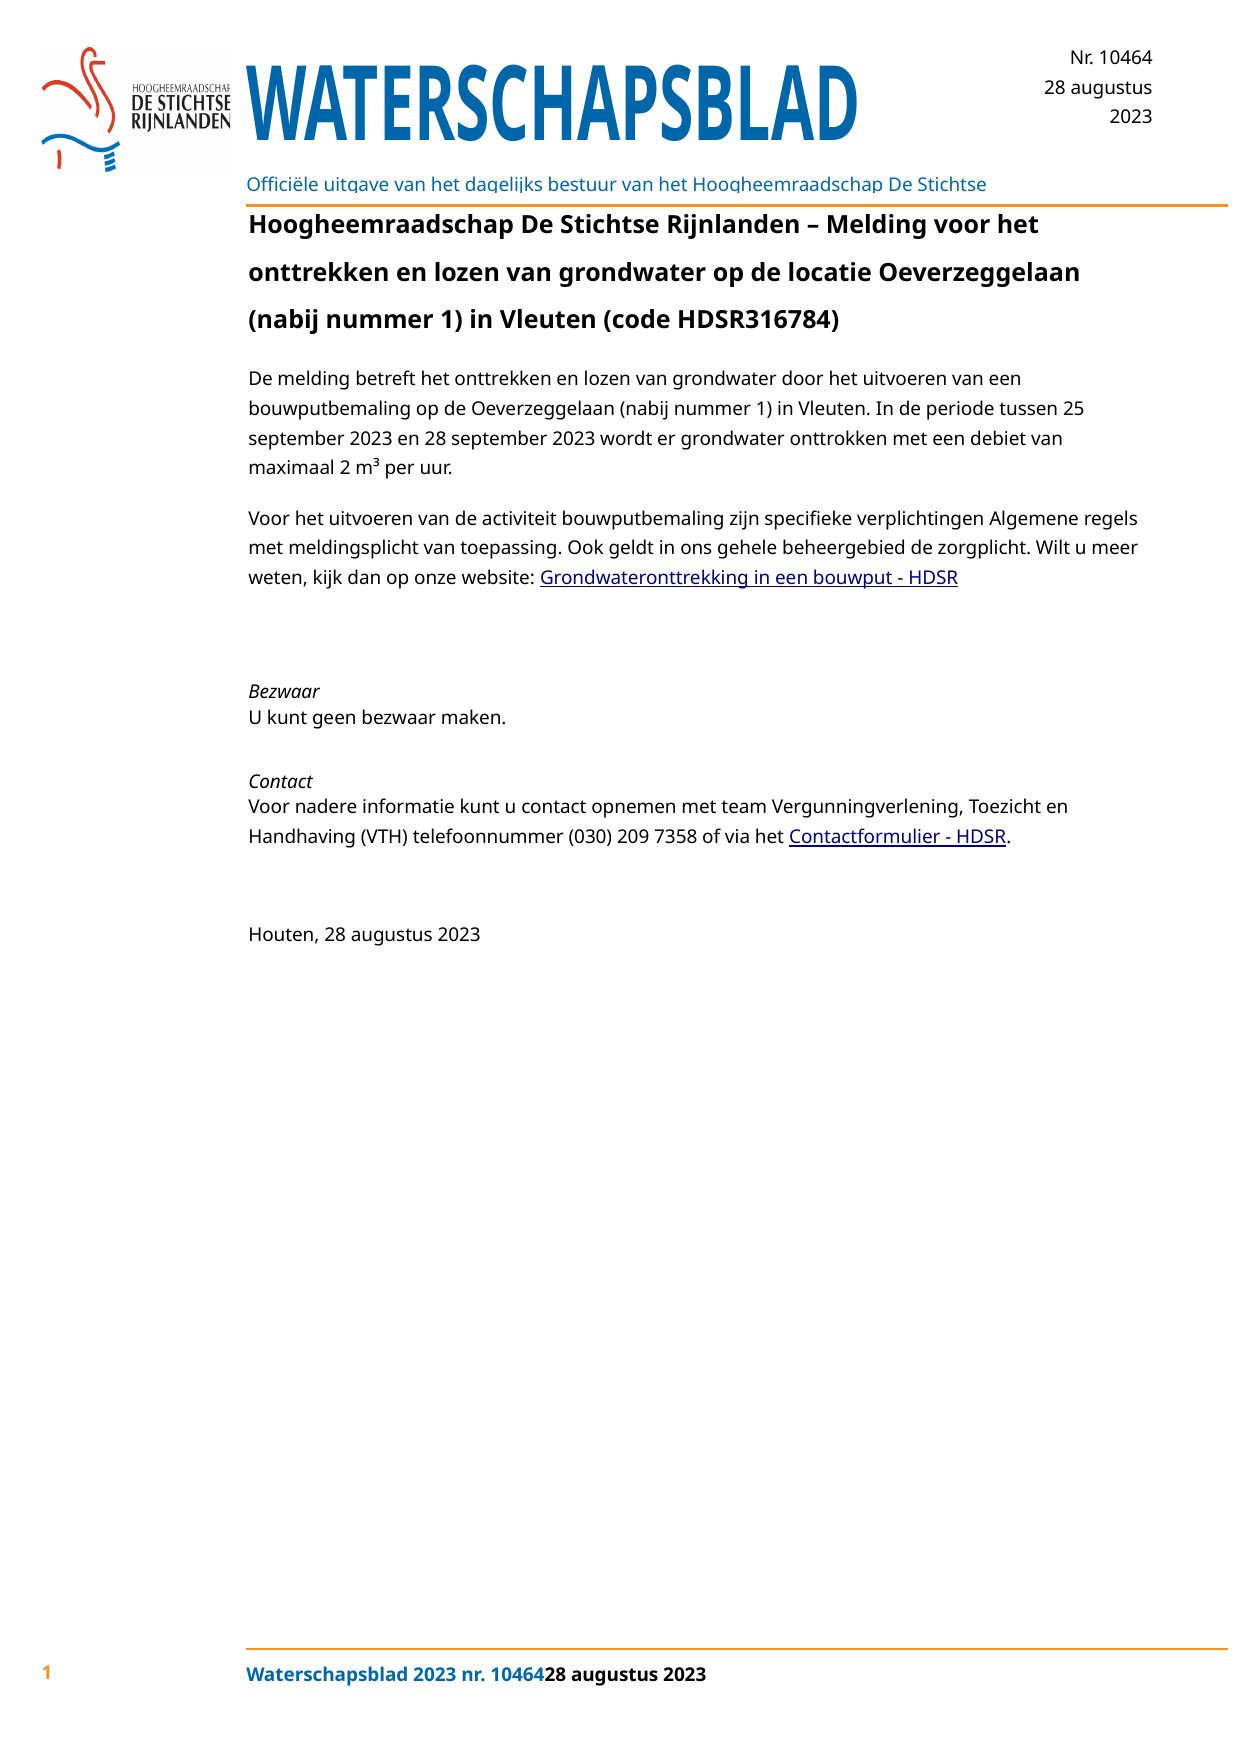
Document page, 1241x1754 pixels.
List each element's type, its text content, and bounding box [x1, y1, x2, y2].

text Bezwaar [248, 678, 1152, 704]
text Hoogheemraadschap De Stichtse Rijnlanden – Melding voor het onttrekken en lozen van grondwater op de locatie Oeverzeggelaan (nabij nummer 1) in Vleuten (code HDSR316784) [248, 207, 1152, 336]
text Houten, 28 augustus 2023 [248, 921, 1152, 947]
text Contact [248, 768, 1152, 794]
text Voor het uitvoeren van de activiteit bouwputbemaling zijn specifieke verplichtingen Algemene regels met meldingsplicht van toepassing. Ook geldt in ons gehele beheergebied de zorgplicht. Wilt u meer weten, kijk dan op onze website: Grondwateronttrekking in een bouwput - HDSR [248, 505, 1152, 589]
text Voor nadere informatie kunt u contact opnemen met team Vergunningverlening, Toezicht en Handhaving (VTH) telefoonnummer (030) 209 7358 of via het Contactformulier - HDSR. [248, 794, 1152, 849]
picture [41, 47, 231, 172]
text De melding betreft het onttrekken en lozen van grondwater door het uitvoeren van een bouwputbemaling op de Oeverzeggelaan (nabij nummer 1) in Vleuten. In de periode tussen 25 september 2023 en 28 september 2023 wordt er grondwater onttrokken met een debiet van maximaal 2 m³ per uur. [248, 366, 1152, 480]
text U kunt geen bezwaar maken. [248, 704, 1152, 730]
